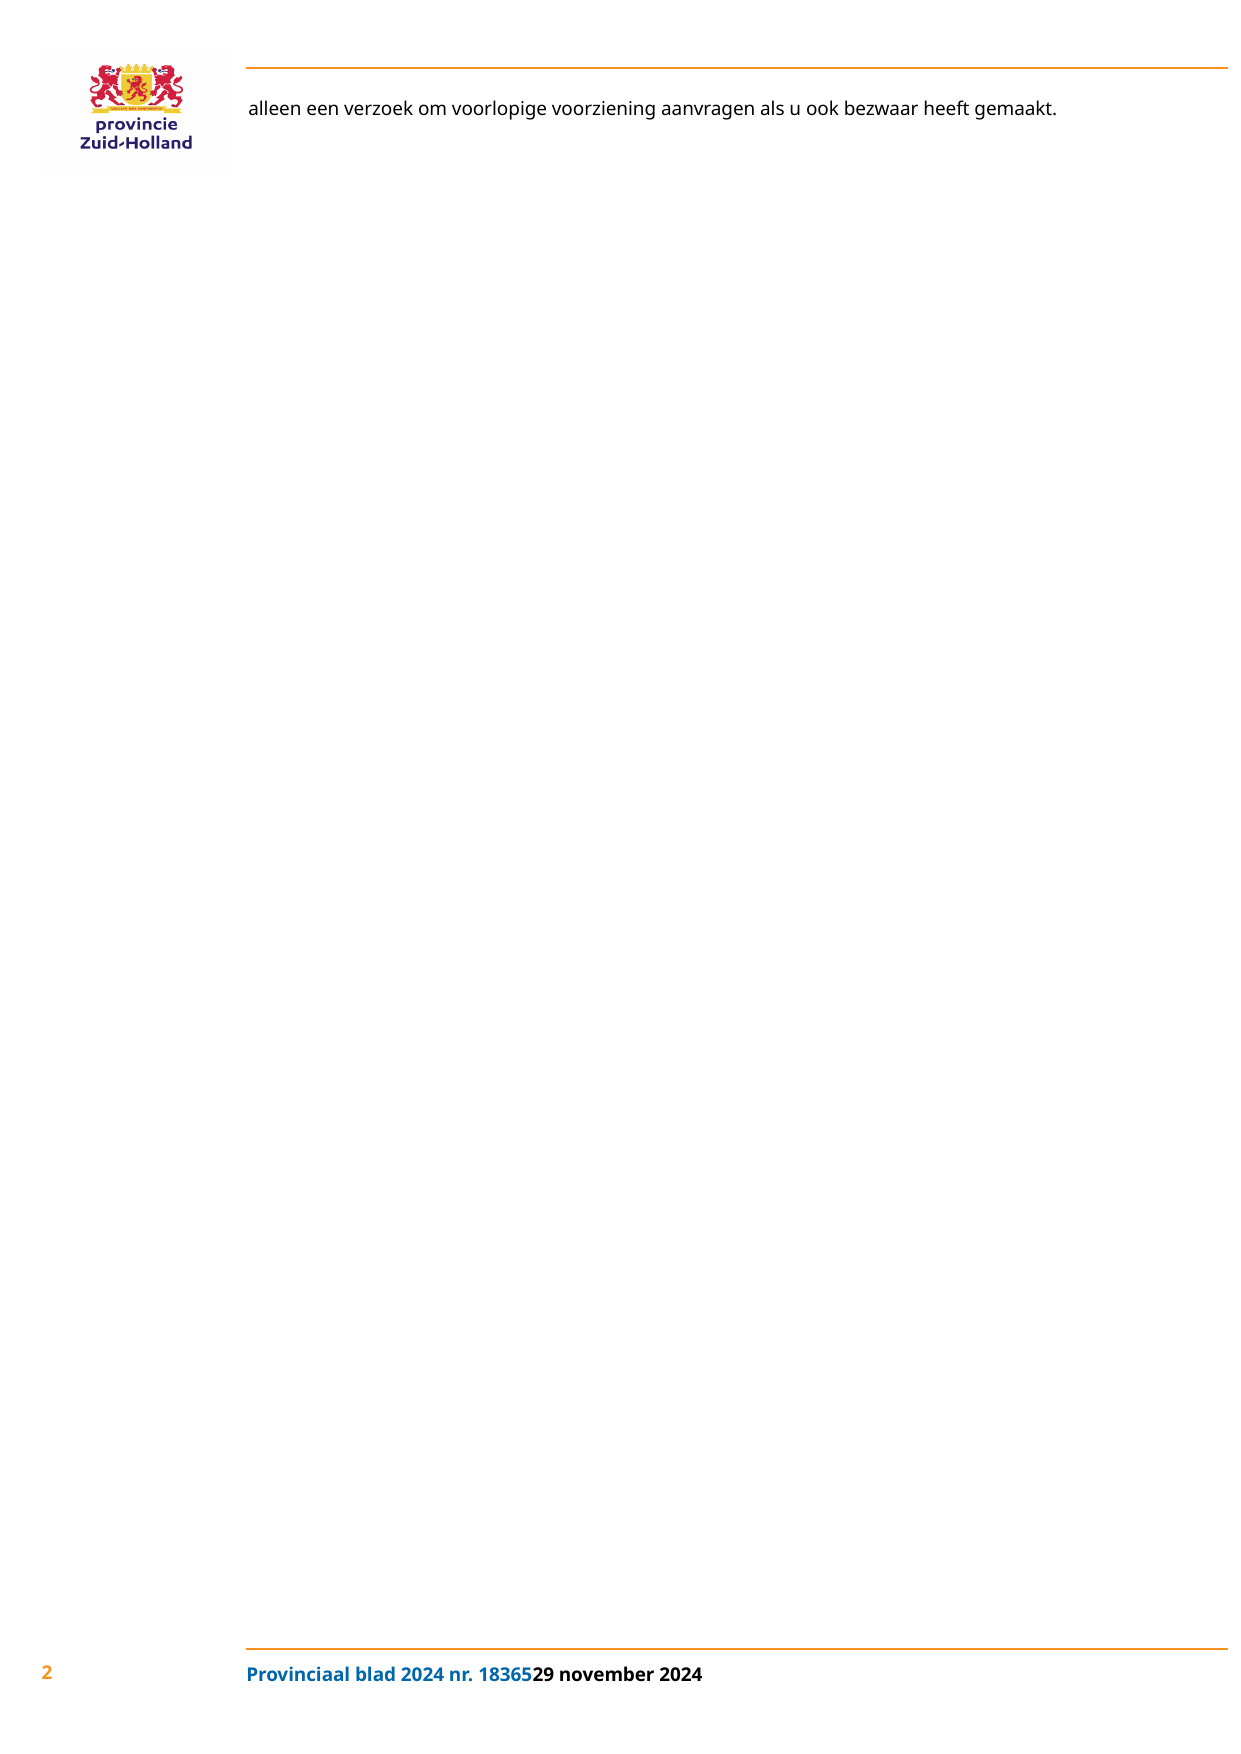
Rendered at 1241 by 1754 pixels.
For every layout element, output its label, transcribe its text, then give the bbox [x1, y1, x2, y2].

picture [41, 47, 231, 172]
text alleen een verzoek om voorlopige voorziening aanvragen als u ook bezwaar heeft gemaakt. [248, 95, 1152, 121]
